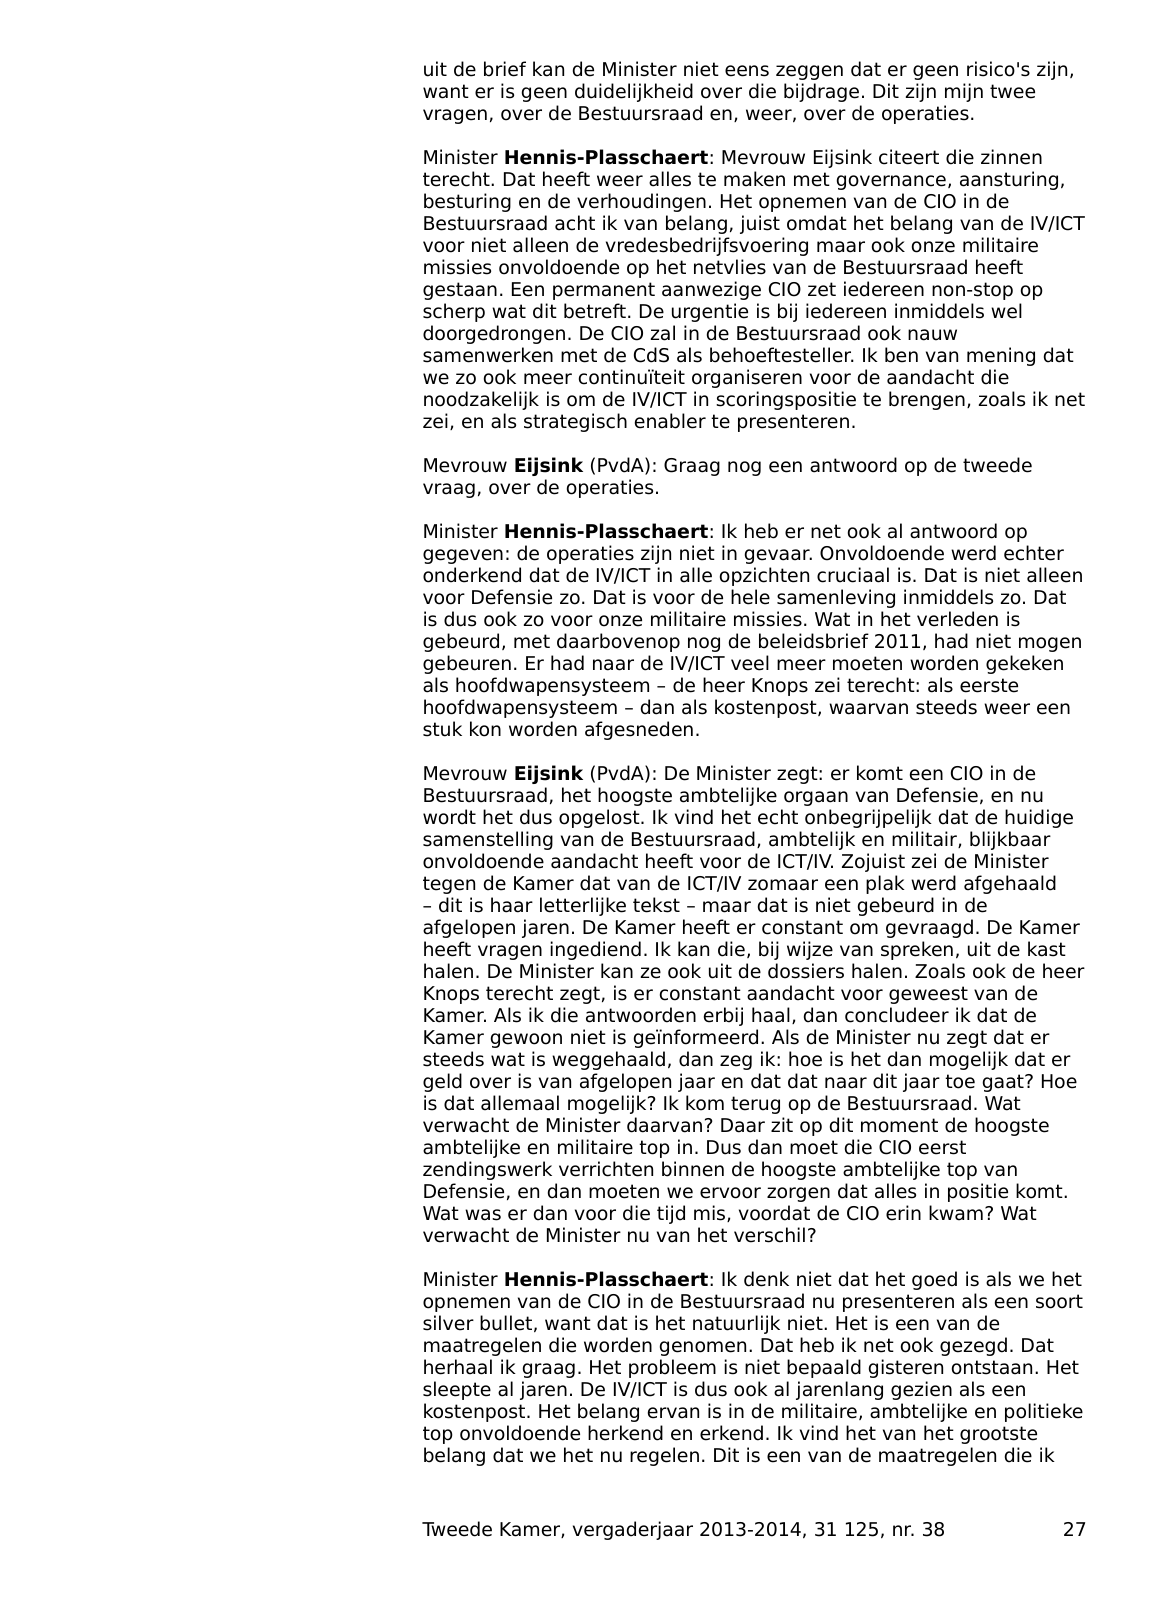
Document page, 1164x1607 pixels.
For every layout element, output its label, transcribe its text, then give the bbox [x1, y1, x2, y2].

text Mevrouw Eijsink (PvdA): Graag nog een antwoord op de tweede vraag, over de operaties. [422, 455, 1087, 499]
text Mevrouw Eijsink (PvdA): De Minister zegt: er komt een CIO in de Bestuursraad, het hoogste ambtelijke orgaan van Defensie, en nu wordt het dus opgelost. Ik vind het echt onbegrijpelijk dat de huidige samenstelling van de Bestuursraad, ambtelijk en militair, blijkbaar onvoldoende aandacht heeft voor de ICT/IV. Zojuist zei de Minister tegen de Kamer dat van de ICT/IV zomaar een plak werd afgehaald – dit is haar letterlijke tekst – maar dat is niet gebeurd in de afgelopen jaren. De Kamer heeft er constant om gevraagd. De Kamer heeft vragen ingediend. Ik kan die, bij wijze van spreken, uit de kast halen. De Minister kan ze ook uit de dossiers halen. Zoals ook de heer Knops terecht zegt, is er constant aandacht voor geweest van de Kamer. Als ik die antwoorden erbij haal, dan concludeer ik dat de Kamer gewoon niet is geïnformeerd. Als de Minister nu zegt dat er steeds wat is weggehaald, dan zeg ik: hoe is het dan mogelijk dat er geld over is van afgelopen jaar en dat dat naar dit jaar toe gaat? Hoe is dat allemaal mogelijk? Ik kom terug op de Bestuursraad. Wat verwacht de Minister daarvan? Daar zit op dit moment de hoogste ambtelijke en militaire top in. Dus dan moet die CIO eerst zendingswerk verrichten binnen de hoogste ambtelijke top van Defensie, en dan moeten we ervoor zorgen dat alles in positie komt. Wat was er dan voor die tijd mis, voordat de CIO erin kwam? Wat verwacht de Minister nu van het verschil? [422, 763, 1087, 1247]
text Minister Hennis-Plasschaert: Ik heb er net ook al antwoord op gegeven: de operaties zijn niet in gevaar. Onvoldoende werd echter onderkend dat de IV/ICT in alle opzichten cruciaal is. Dat is niet alleen voor Defensie zo. Dat is voor de hele samenleving inmiddels zo. Dat is dus ook zo voor onze militaire missies. Wat in het verleden is gebeurd, met daarbovenop nog de beleidsbrief 2011, had niet mogen gebeuren. Er had naar de IV/ICT veel meer moeten worden gekeken als hoofdwapensysteem – de heer Knops zei terecht: als eerste hoofdwapensysteem – dan als kostenpost, waarvan steeds weer een stuk kon worden afgesneden. [422, 521, 1087, 741]
text uit de brief kan de Minister niet eens zeggen dat er geen risico's zijn, want er is geen duidelijkheid over die bijdrage. Dit zijn mijn twee vragen, over de Bestuursraad en, weer, over de operaties. [422, 59, 1087, 125]
text Minister Hennis-Plasschaert: Ik denk niet dat het goed is als we het opnemen van de CIO in de Bestuursraad nu presenteren als een soort silver bullet, want dat is het natuurlijk niet. Het is een van de maatregelen die worden genomen. Dat heb ik net ook gezegd. Dat herhaal ik graag. Het probleem is niet bepaald gisteren ontstaan. Het sleepte al jaren. De IV/ICT is dus ook al jarenlang gezien als een kostenpost. Het belang ervan is in de militaire, ambtelijke en politieke top onvoldoende herkend en erkend. Ik vind het van het grootste belang dat we het nu regelen. Dit is een van de maatregelen die ik [422, 1269, 1087, 1467]
text Minister Hennis-Plasschaert: Mevrouw Eijsink citeert die zinnen terecht. Dat heeft weer alles te maken met governance, aansturing, besturing en de verhoudingen. Het opnemen van de CIO in de Bestuursraad acht ik van belang, juist omdat het belang van de IV/ICT voor niet alleen de vredesbedrijfsvoering maar ook onze militaire missies onvoldoende op het netvlies van de Bestuursraad heeft gestaan. Een permanent aanwezige CIO zet iedereen non-stop op scherp wat dit betreft. De urgentie is bij iedereen inmiddels wel doorgedrongen. De CIO zal in de Bestuursraad ook nauw samenwerken met de CdS als behoeftesteller. Ik ben van mening dat we zo ook meer continuïteit organiseren voor de aandacht die noodzakelijk is om de IV/ICT in scoringspositie te brengen, zoals ik net zei, en als strategisch enabler te presenteren. [422, 147, 1087, 433]
